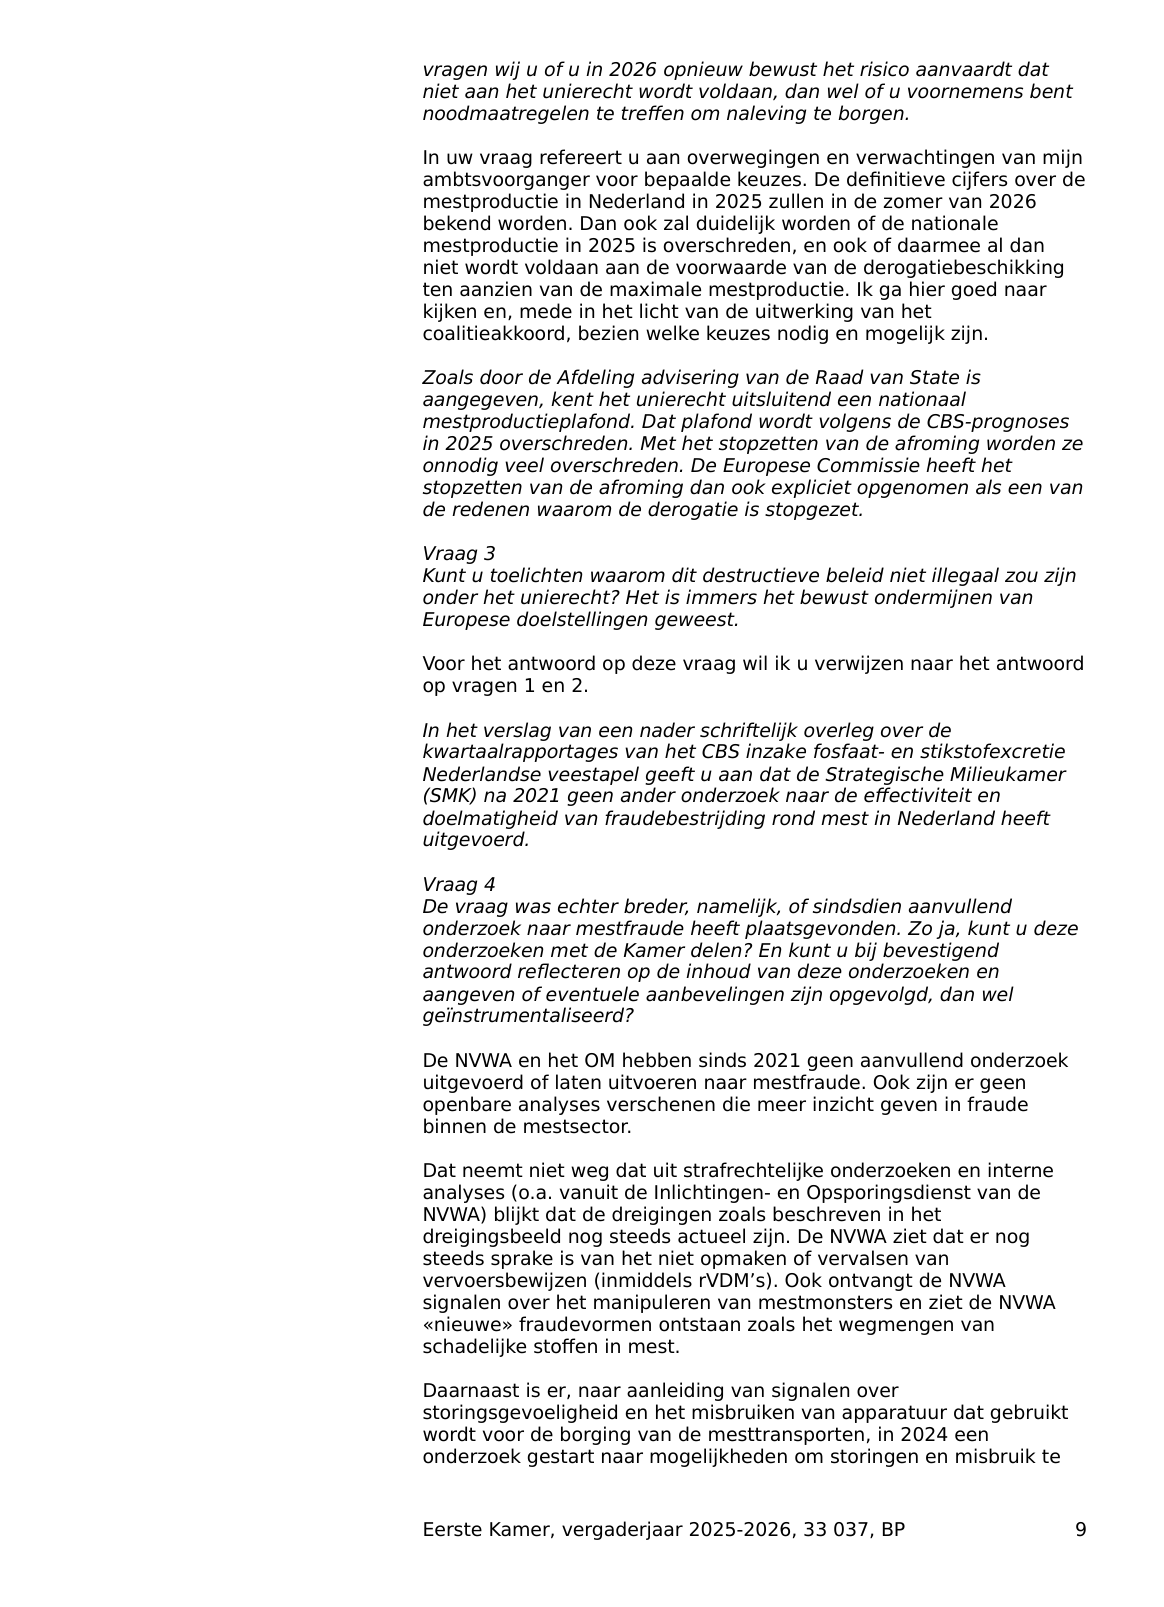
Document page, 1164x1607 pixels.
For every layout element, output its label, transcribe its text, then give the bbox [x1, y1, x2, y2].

text Voor het antwoord op deze vraag wil ik u verwijzen naar het antwoord op vragen 1 en 2. [422, 653, 1087, 697]
text Dat neemt niet weg dat uit strafrechtelijke onderzoeken en interne analyses (o.a. vanuit de Inlichtingen- en Opsporingsdienst van de NVWA) blijkt dat de dreigingen zoals beschreven in het dreigingsbeeld nog steeds actueel zijn. De NVWA ziet dat er nog steeds sprake is van het niet opmaken of vervalsen van vervoersbewijzen (inmiddels rVDM’s). Ook ontvangt de NVWA signalen over het manipuleren van mestmonsters en ziet de NVWA «nieuwe» fraudevormen ontstaan zoals het wegmengen van schadelijke stoffen in mest. [422, 1160, 1087, 1357]
text vragen wij u of u in 2026 opnieuw bewust het risico aanvaardt dat niet aan het unierecht wordt voldaan, dan wel of u voornemens bent noodmaatregelen te treffen om naleving te borgen. [422, 59, 1087, 125]
text In uw vraag refereert u aan overwegingen en verwachtingen van mijn ambtsvoorganger voor bepaalde keuzes. De definitieve cijfers over de mestproductie in Nederland in 2025 zullen in de zomer van 2026 bekend worden. Dan ook zal duidelijk worden of de nationale mestproductie in 2025 is overschreden, en ook of daarmee al dan niet wordt voldaan aan de voorwaarde van de derogatiebeschikking ten aanzien van de maximale mestproductie. Ik ga hier goed naar kijken en, mede in het licht van de uitwerking van het coalitieakkoord, bezien welke keuzes nodig en mogelijk zijn. [422, 147, 1087, 345]
text Kunt u toelichten waarom dit destructieve beleid niet illegaal zou zijn onder het unierecht? Het is immers het bewust ondermijnen van Europese doelstellingen geweest. [422, 565, 1087, 631]
text Daarnaast is er, naar aanleiding van signalen over storingsgevoeligheid en het misbruiken van apparatuur dat gebruikt wordt voor de borging van de mesttransporten, in 2024 een onderzoek gestart naar mogelijkheden om storingen en misbruik te [422, 1380, 1087, 1468]
text Zoals door de Afdeling advisering van de Raad van State is aangegeven, kent het unierecht uitsluitend een nationaal mestproductieplafond. Dat plafond wordt volgens de CBS-prognoses in 2025 overschreden. Met het stopzetten van de afroming worden ze onnodig veel overschreden. De Europese Commissie heeft het stopzetten van de afroming dan ook expliciet opgenomen als een van de redenen waarom de derogatie is stopgezet. [422, 367, 1087, 521]
text De NVWA en het OM hebben sinds 2021 geen aanvullend onderzoek uitgevoerd of laten uitvoeren naar mestfraude. Ook zijn er geen openbare analyses verschenen die meer inzicht geven in fraude binnen de mestsector. [422, 1049, 1087, 1137]
text Vraag 3 [422, 543, 1087, 565]
text De vraag was echter breder, namelijk, of sindsdien aanvullend onderzoek naar mestfraude heeft plaatsgevonden. Zo ja, kunt u deze onderzoeken met de Kamer delen? En kunt u bij bevestigend antwoord reflecteren op de inhoud van deze onderzoeken en aangeven of eventuele aanbevelingen zijn opgevolgd, dan wel geïnstrumentaliseerd? [422, 896, 1087, 1027]
text In het verslag van een nader schriftelijk overleg over de kwartaalrapportages van het CBS inzake fosfaat- en stikstofexcretie Nederlandse veestapel geeft u aan dat de Strategische Milieukamer (SMK) na 2021 geen ander onderzoek naar de effectiviteit en doelmatigheid van fraudebestrijding rond mest in Nederland heeft uitgevoerd. [422, 719, 1087, 851]
text Vraag 4 [422, 873, 1087, 896]
